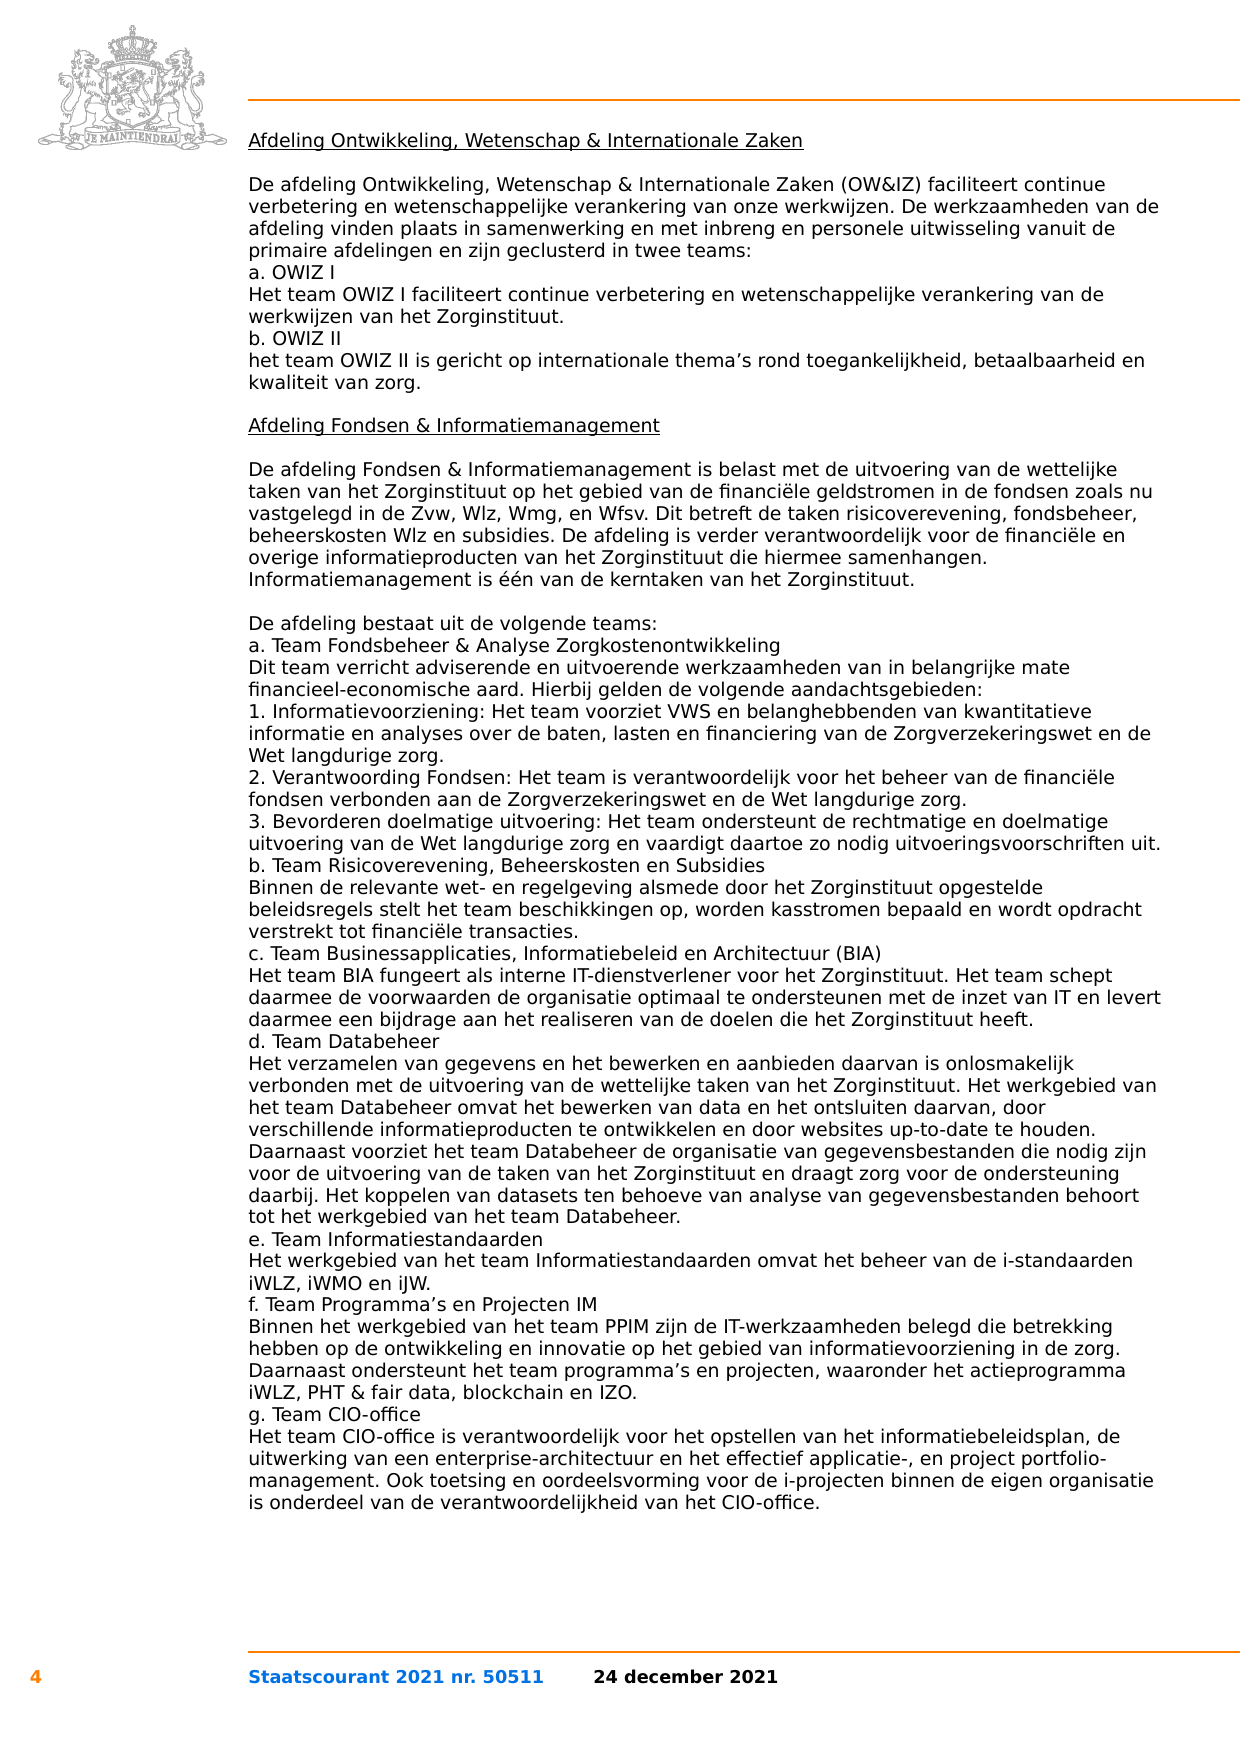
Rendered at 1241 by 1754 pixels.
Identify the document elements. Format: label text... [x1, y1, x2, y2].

text e. Team Informatiestandaarden [248, 1228, 1163, 1250]
text Binnen de relevante wet- en regelgeving alsmede door het Zorginstituut opgestelde beleidsregels stelt het team beschikkingen op, worden kasstromen bepaald en wordt opdracht verstrekt tot financiële transacties. [248, 877, 1163, 943]
text De afdeling Ontwikkeling, Wetenschap & Internationale Zaken (OW&IZ) faciliteert continue verbetering en wetenschappelijke verankering van onze werkwijzen. De werkzaamheden van de afdeling vinden plaats in samenwerking en met inbreng en personele uitwisseling vanuit de primaire afdelingen en zijn geclusterd in twee teams: [248, 174, 1163, 262]
text Het team CIO-office is verantwoordelijk voor het opstellen van het informatiebeleidsplan, de uitwerking van een enterprise-architectuur en het effectief applicatie-, en project portfolio- management. Ook toetsing en oordeelsvorming voor de i-projecten binnen de eigen organisatie is onderdeel van de verantwoordelijkheid van het CIO-office. [248, 1426, 1163, 1514]
text De afdeling Fondsen & Informatiemanagement is belast met de uitvoering van de wettelijke taken van het Zorginstituut op het gebied van de financiële geldstromen in de fondsen zoals nu vastgelegd in de Zvw, Wlz, Wmg, en Wfsv. Dit betreft de taken risicoverevening, fondsbeheer, beheerskosten Wlz en subsidies. De afdeling is verder verantwoordelijk voor de financiële en overige informatieproducten van het Zorginstituut die hiermee samenhangen. Informatiemanagement is één van de kerntaken van het Zorginstituut. [248, 459, 1163, 591]
text g. Team CIO-office [248, 1404, 1163, 1426]
text d. Team Databeheer [248, 1031, 1163, 1053]
text Het werkgebied van het team Informatiestandaarden omvat het beheer van de i-standaarden iWLZ, iWMO en iJW. [248, 1250, 1163, 1294]
text Het verzamelen van gegevens en het bewerken en aanbieden daarvan is onlosmakelijk verbonden met de uitvoering van de wettelijke taken van het Zorginstituut. Het werkgebied van het team Databeheer omvat het bewerken van data en het ontsluiten daarvan, door verschillende informatieproducten te ontwikkelen en door websites up-to-date te houden. Daarnaast voorziet het team Databeheer de organisatie van gegevensbestanden die nodig zijn voor de uitvoering van de taken van het Zorginstituut en draagt zorg voor de ondersteuning daarbij. Het koppelen van datasets ten behoeve van analyse van gegevensbestanden behoort tot het werkgebied van het team Databeheer. [248, 1053, 1163, 1228]
text b. Team Risicoverevening, Beheerskosten en Subsidies [248, 855, 1163, 877]
text 3. Bevorderen doelmatige uitvoering: Het team ondersteunt de rechtmatige en doelmatige uitvoering van de Wet langdurige zorg en vaardigt daartoe zo nodig uitvoeringsvoorschriften uit. [248, 811, 1163, 855]
text c. Team Businessapplicaties, Informatiebeleid en Architectuur (BIA) [248, 943, 1163, 965]
text Het team OWIZ I faciliteert continue verbetering en wetenschappelijke verankering van de werkwijzen van het Zorginstituut. [248, 284, 1163, 328]
text Dit team verricht adviserende en uitvoerende werkzaamheden van in belangrijke mate financieel-economische aard. Hierbij gelden de volgende aandachtsgebieden: [248, 657, 1163, 701]
subtitle Afdeling Fondsen & Informatiemanagement [248, 415, 1163, 437]
text het team OWIZ II is gericht op internationale thema’s rond toegankelijkheid, betaalbaarheid en kwaliteit van zorg. [248, 349, 1163, 393]
text 2. Verantwoording Fondsen: Het team is verantwoordelijk voor het beheer van de financiële fondsen verbonden aan de Zorgverzekeringswet en de Wet langdurige zorg. [248, 767, 1163, 811]
text Het team BIA fungeert als interne IT-dienstverlener voor het Zorginstituut. Het team schept daarmee de voorwaarden de organisatie optimaal te ondersteunen met de inzet van IT en levert daarmee een bijdrage aan het realiseren van de doelen die het Zorginstituut heeft. [248, 965, 1163, 1031]
text a. Team Fondsbeheer & Analyse Zorgkostenontwikkeling [248, 635, 1163, 657]
text De afdeling bestaat uit de volgende teams: [248, 613, 1163, 635]
subtitle Afdeling Ontwikkeling, Wetenschap & Internationale Zaken [248, 130, 1163, 152]
text a. OWIZ I [248, 262, 1163, 284]
text Binnen het werkgebied van het team PPIM zijn de IT-werkzaamheden belegd die betrekking hebben op de ontwikkeling en innovatie op het gebied van informatievoorziening in de zorg. Daarnaast ondersteunt het team programma’s en projecten, waaronder het actieprogramma iWLZ, PHT & fair data, blockchain en IZO. [248, 1316, 1163, 1404]
picture [38, 25, 227, 150]
text f. Team Programma’s en Projecten IM [248, 1294, 1163, 1316]
text 1. Informatievoorziening: Het team voorziet VWS en belanghebbenden van kwantitatieve informatie en analyses over de baten, lasten en financiering van de Zorgverzekeringswet en de Wet langdurige zorg. [248, 701, 1163, 767]
text b. OWIZ II [248, 328, 1163, 349]
